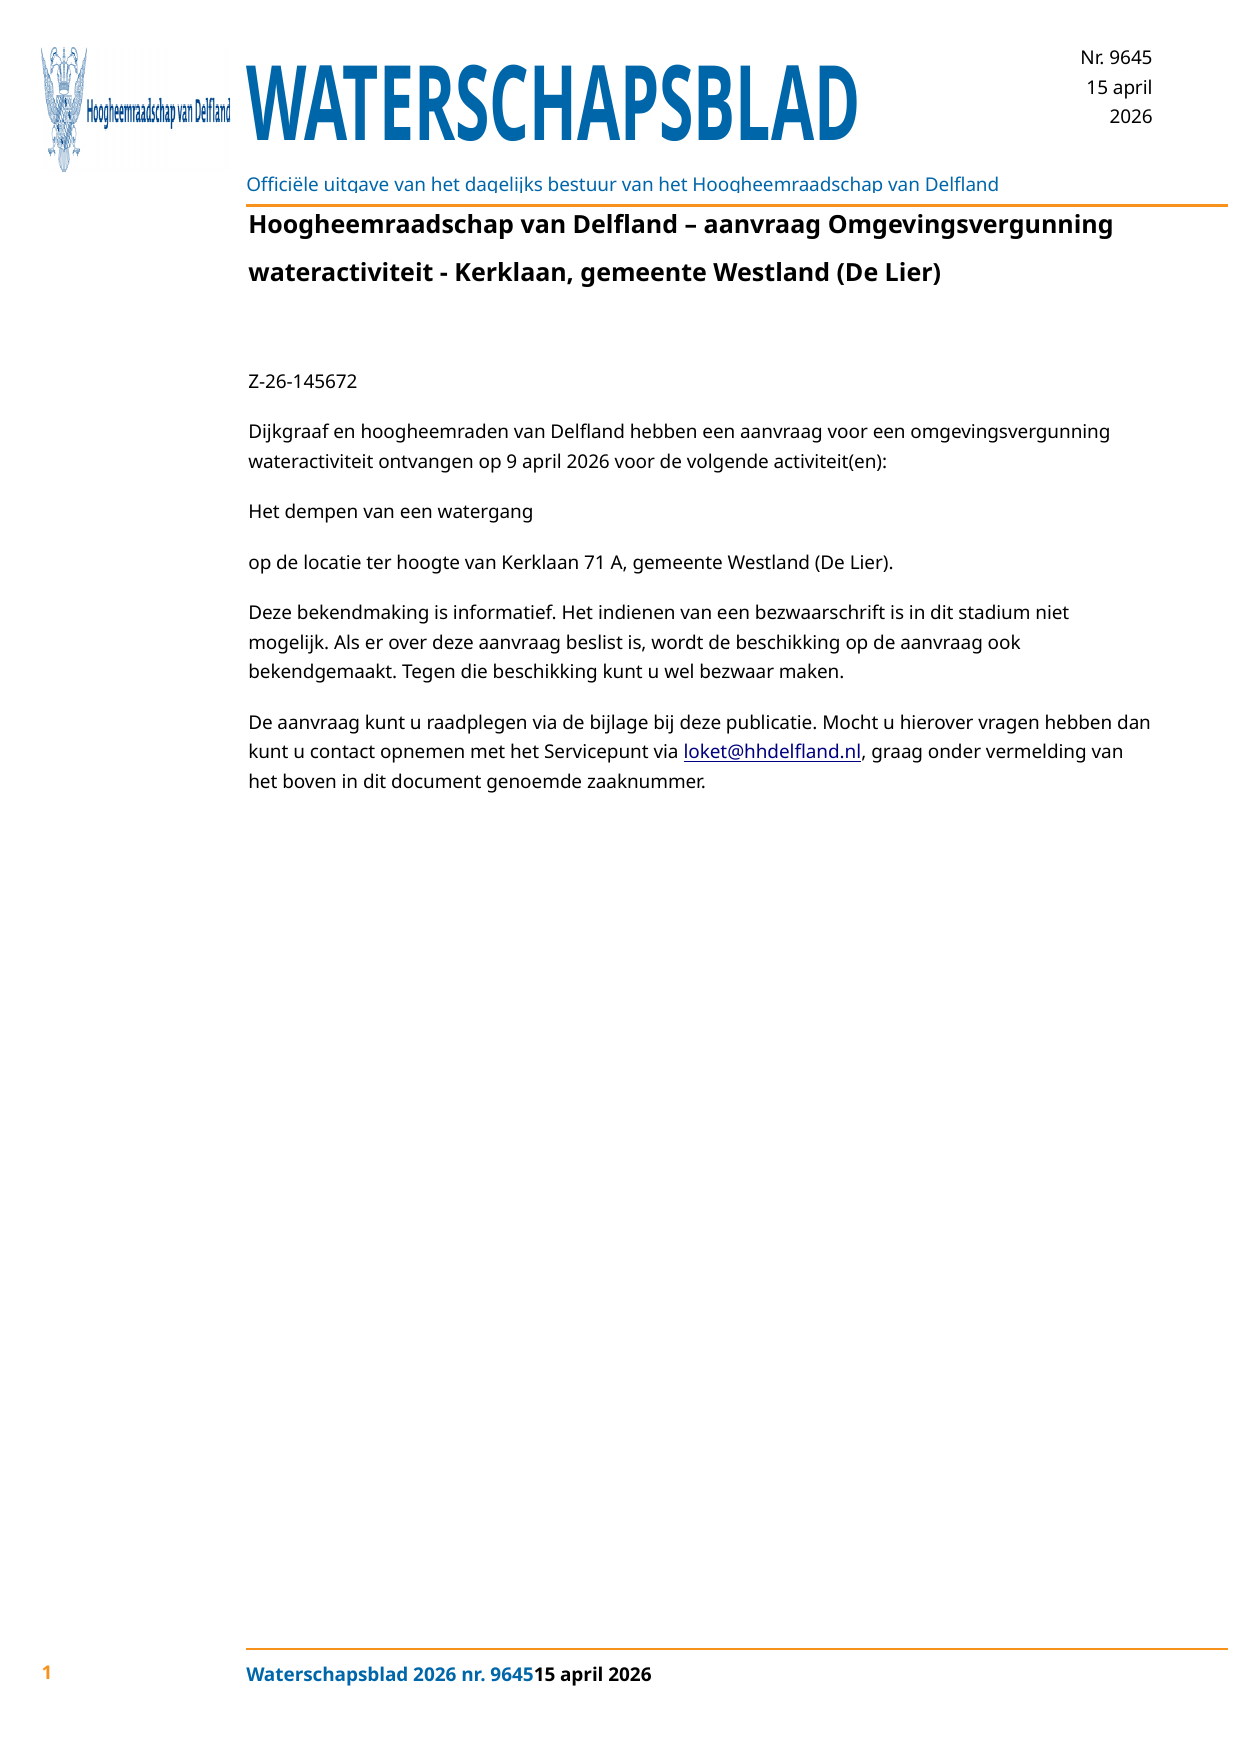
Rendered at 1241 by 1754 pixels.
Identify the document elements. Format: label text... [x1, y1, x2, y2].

text De aanvraag kunt u raadplegen via de bijlage bij deze publicatie. Mocht u hierover vragen hebben dan kunt u contact opnemen met het Servicepunt via loket@hhdelfland.nl, graag onder vermelding van het boven in dit document genoemde zaaknummer. [248, 709, 1152, 794]
text Hoogheemraadschap van Delfland – aanvraag Omgevingsvergunning wateractiviteit - Kerklaan, gemeente Westland (De Lier) [248, 207, 1152, 288]
text op de locatie ter hoogte van Kerklaan 71 A, gemeente Westland (De Lier). [248, 549, 1152, 575]
text Z-26-145672 [248, 368, 1152, 394]
text Dijkgraaf en hoogheemraden van Delfland hebben een aanvraag voor een omgevingsvergunning wateractiviteit ontvangen op 9 april 2026 voor de volgende activiteit(en): [248, 419, 1152, 474]
text Deze bekendmaking is informatief. Het indienen van een bezwaarschrift is in dit stadium niet mogelijk. Als er over deze aanvraag beslist is, wordt de beschikking op de aanvraag ook bekendgemaakt. Tegen die beschikking kunt u wel bezwaar maken. [248, 599, 1152, 684]
picture [41, 47, 231, 172]
text Het dempen van een watergang [248, 499, 1152, 524]
